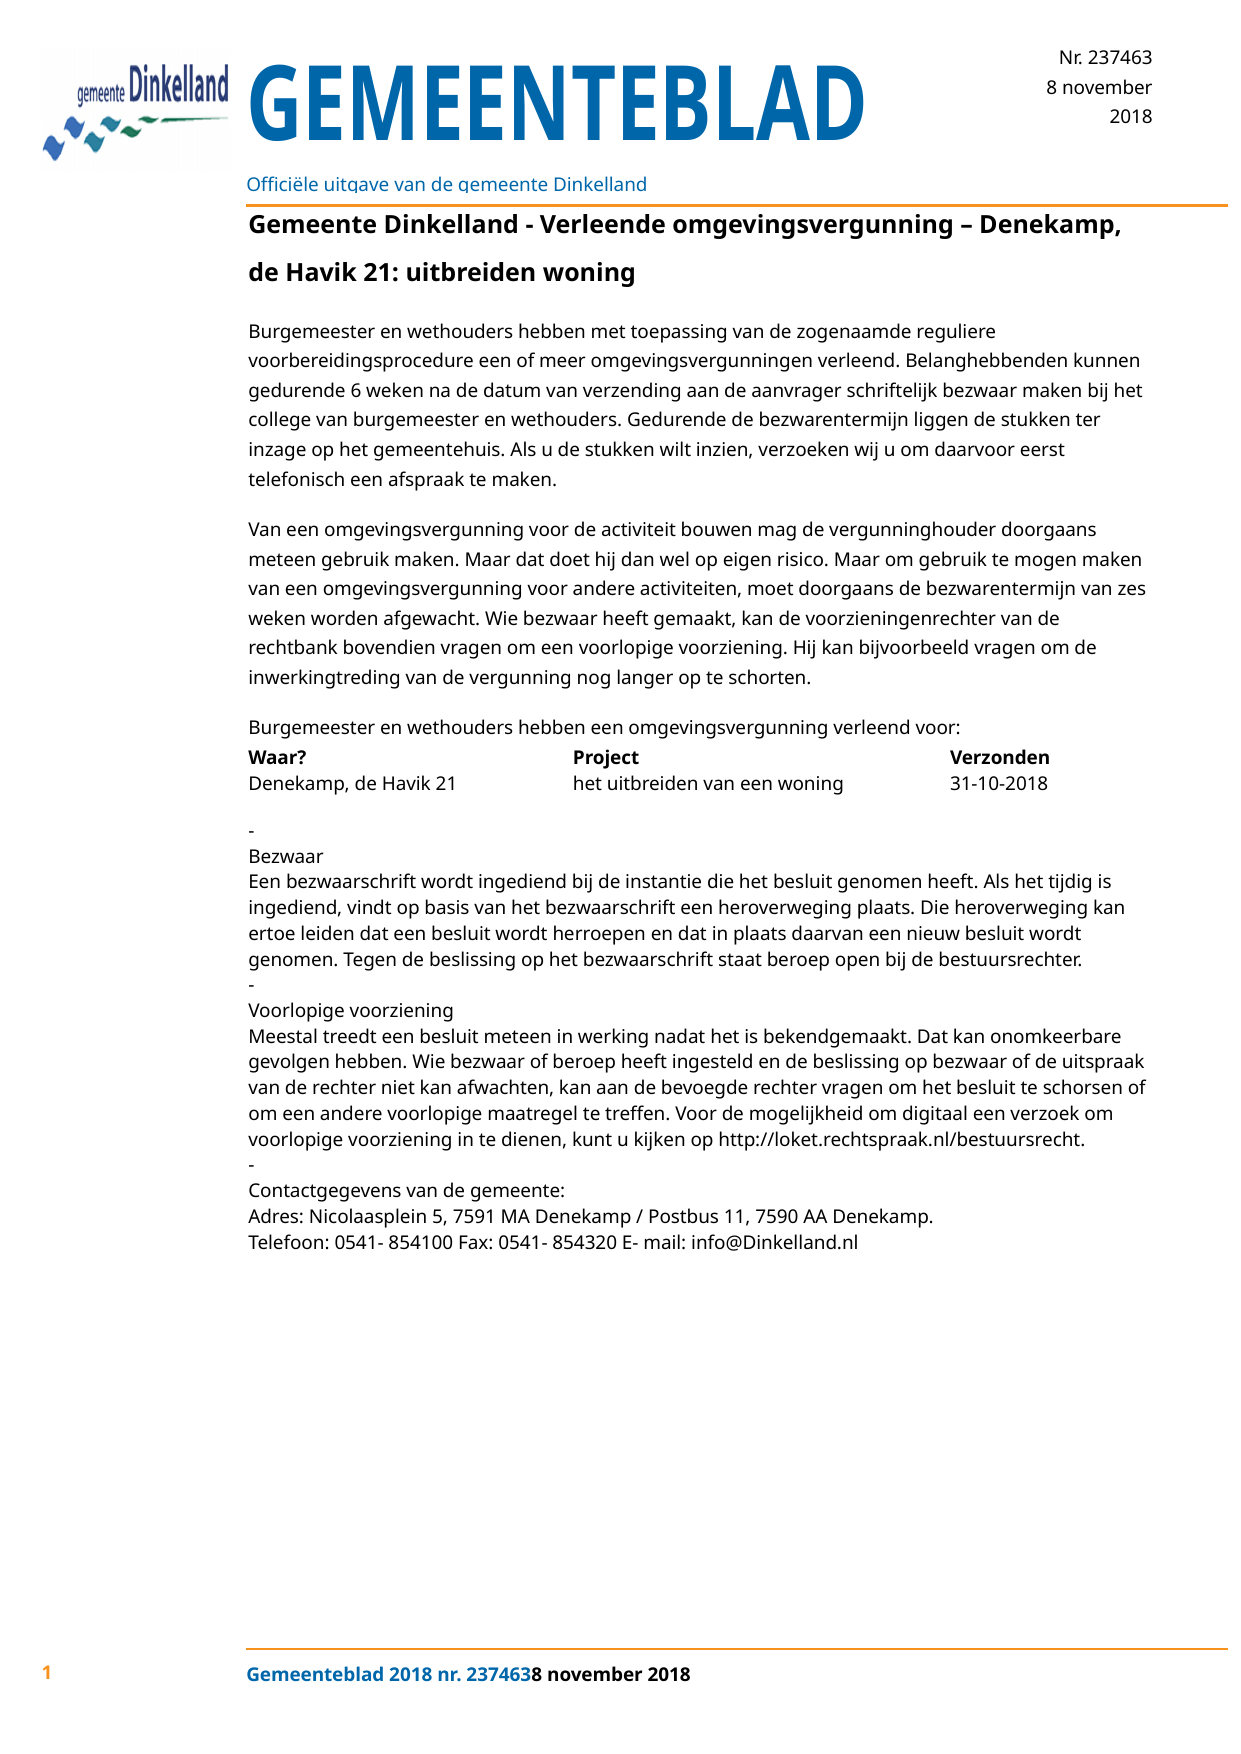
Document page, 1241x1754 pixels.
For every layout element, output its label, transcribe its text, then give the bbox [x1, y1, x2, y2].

text Voorlopige voorziening [248, 997, 1152, 1023]
text Contactgegevens van de gemeente: [248, 1177, 1152, 1203]
text Adres: Nicolaasplein 5, 7591 MA Denekamp / Postbus 11, 7590 AA Denekamp. [248, 1203, 1152, 1229]
text - [248, 817, 1152, 843]
table_cell 31-10-2018 [950, 770, 1152, 796]
text Van een omgevingsvergunning voor de activiteit bouwen mag de vergunninghouder doorgaans meteen gebruik maken. Maar dat doet hij dan wel op eigen risico. Maar om gebruik te mogen maken van een omgevingsvergunning voor andere activiteiten, moet doorgaans de bezwarentermijn van zes weken worden afgewacht. Wie bezwaar heeft gemaakt, kan de voorzieningenrechter van de rechtbank bovendien vragen om een voorlopige voorziening. Hij kan bijvoorbeeld vragen om de inwerkingtreding van de vergunning nog langer op te schorten. [248, 516, 1152, 690]
picture [41, 47, 231, 172]
text Gemeente Dinkelland - Verleende omgevingsvergunning – Denekamp, de Havik 21: uitbreiden woning [248, 207, 1152, 288]
text Burgemeester en wethouders hebben een omgevingsvergunning verleend voor: [248, 714, 1152, 740]
text Burgemeester en wethouders hebben met toepassing van de zogenaamde reguliere voorbereidingsprocedure een of meer omgevingsvergunningen verleend. Belanghebbenden kunnen gedurende 6 weken na de datum van verzending aan de aanvrager schriftelijk bezwaar maken bij het college van burgemeester en wethouders. Gedurende de bezwarentermijn liggen de stukken ter inzage op het gemeentehuis. Als u de stukken wilt inzien, verzoeken wij u om daarvoor eerst telefonisch een afspraak te maken. [248, 318, 1152, 492]
text Meestal treedt een besluit meteen in werking nadat het is bekendgemaakt. Dat kan onomkeerbare gevolgen hebben. Wie bezwaar of beroep heeft ingesteld en de beslissing op bezwaar of de uitspraak van de rechter niet kan afwachten, kan aan de bevoegde rechter vragen om het besluit te schorsen of om een andere voorlopige maatregel te treffen. Voor de mogelijkheid om digitaal een verzoek om voorlopige voorziening in te dienen, kunt u kijken op http://loket.rechtspraak.nl/bestuursrecht. [248, 1023, 1152, 1152]
table_header Waar? [248, 744, 573, 770]
text Bezwaar [248, 843, 1152, 869]
text Een bezwaarschrift wordt ingediend bij de instantie die het besluit genomen heeft. Als het tijdig is ingediend, vindt op basis van het bezwaarschrift een heroverweging plaats. Die heroverweging kan ertoe leiden dat een besluit wordt herroepen en dat in plaats daarvan een nieuw besluit wordt genomen. Tegen de beslissing op het bezwaarschrift staat beroep open bij de bestuursrechter. [248, 869, 1152, 972]
table_cell het uitbreiden van een woning [573, 770, 950, 796]
table_header Verzonden [950, 744, 1152, 770]
text Telefoon: 0541- 854100 Fax: 0541- 854320 E- mail: info@Dinkelland.nl [248, 1229, 1152, 1254]
table_cell Denekamp, de Havik 21 [248, 770, 573, 796]
text - [248, 1152, 1152, 1177]
table_header Project [573, 744, 950, 770]
text - [248, 972, 1152, 997]
